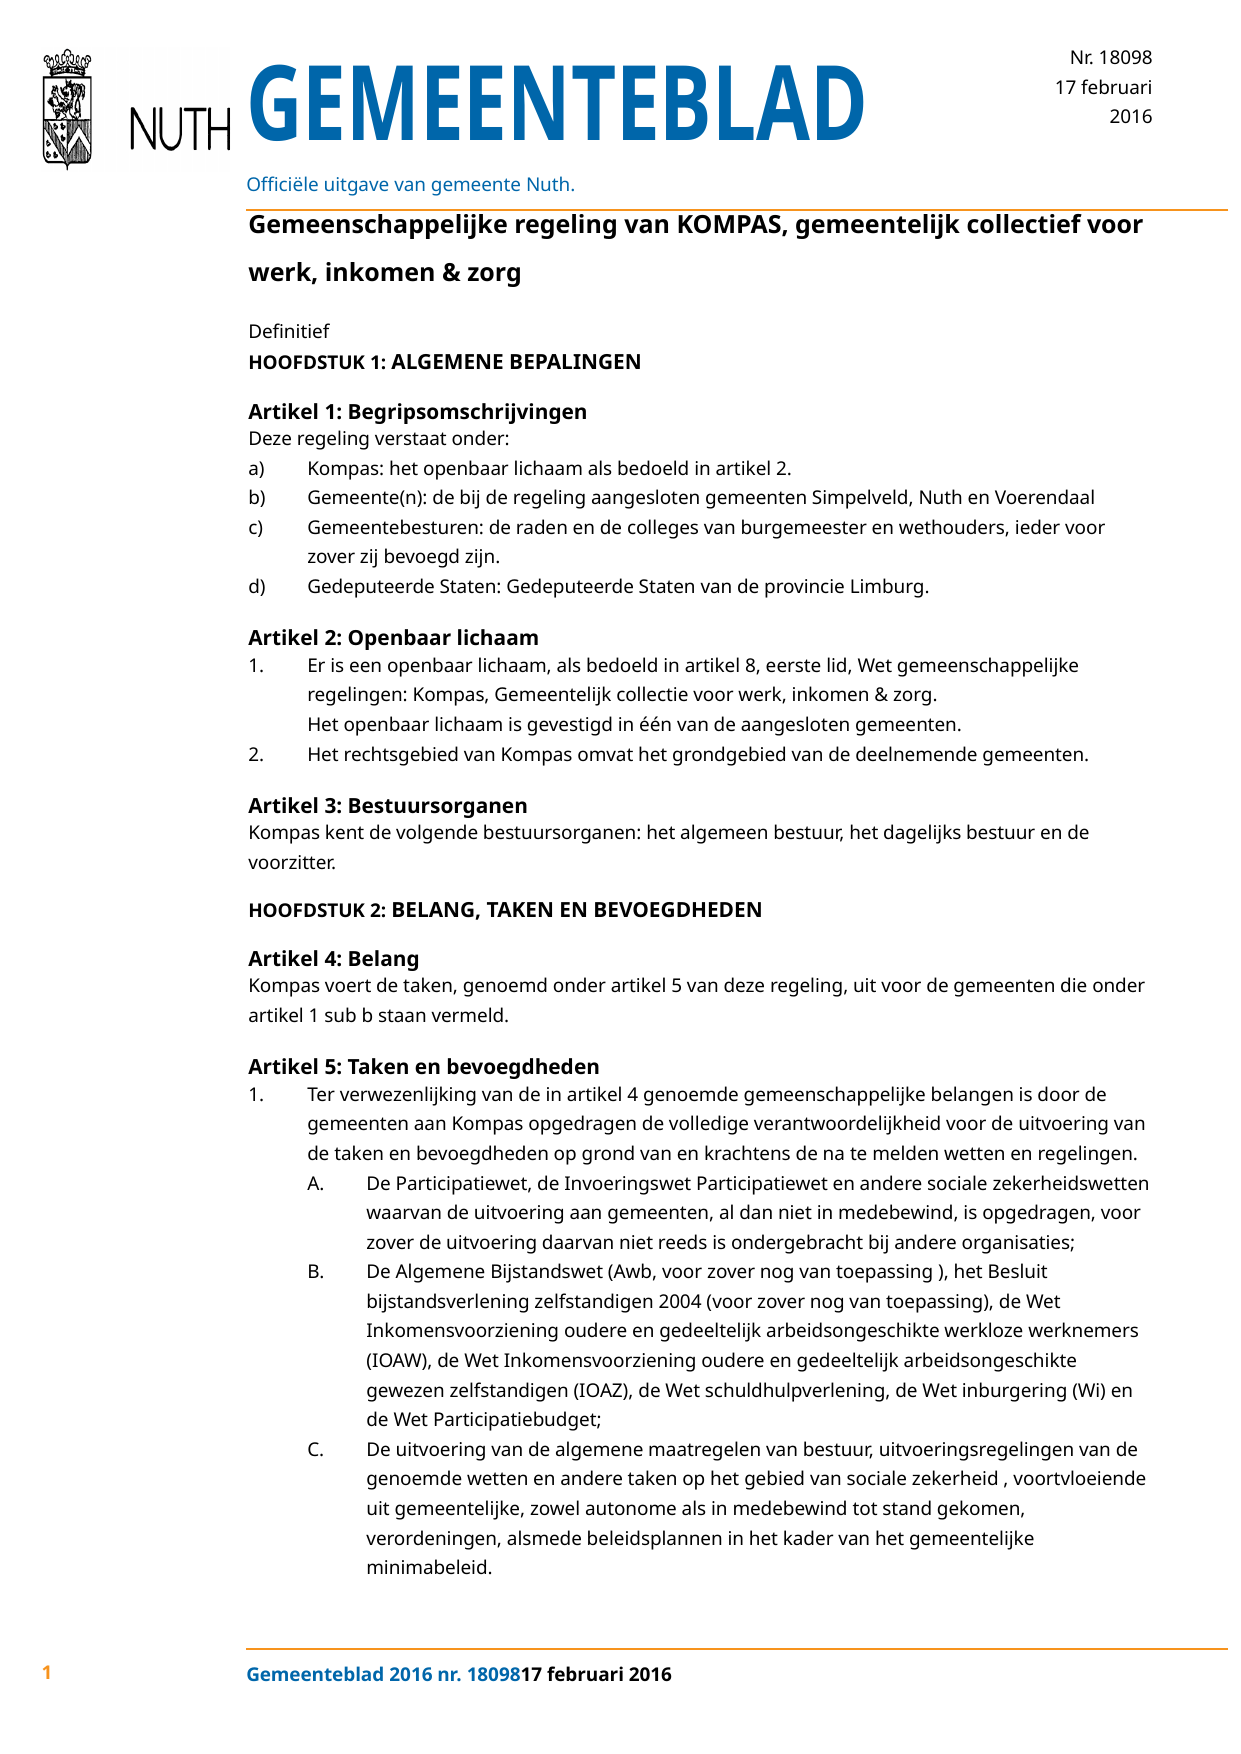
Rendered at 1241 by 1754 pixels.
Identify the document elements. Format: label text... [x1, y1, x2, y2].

text Kompas kent de volgende bestuursorganen: het algemeen bestuur, het dagelijks bestuur en de voorzitter. [248, 819, 1152, 875]
text HOOFDSTUK 1: ALGEMENE BEPALINGEN [248, 347, 1152, 376]
text Gemeenschappelijke regeling van KOMPAS, gemeentelijk collectief voor werk, inkomen & zorg [248, 211, 1152, 288]
list De Participatiewet, de Invoeringswet Participatiewet en andere sociale zekerheidswetten waarvan de uitvoering aan gemeenten, al dan niet in medebewind, is opgedragen, voor zover de uitvoering daarvan niet reeds is ondergebracht bij andere organisaties; [307, 1170, 1152, 1254]
list De Algemene Bijstandswet (Awb, voor zover nog van toepassing ), het Besluit bijstandsverlening zelfstandigen 2004 (voor zover nog van toepassing), de Wet Inkomensvoorziening oudere en gedeeltelijk arbeidsongeschikte werkloze werknemers (IOAW), de Wet Inkomensvoorziening oudere en gedeeltelijk arbeidsongeschikte gewezen zelfstandigen (IOAZ), de Wet schuldhulpverlening, de Wet inburgering (Wi) en de Wet Participatiebudget; [307, 1258, 1152, 1432]
list Er is een openbaar lichaam, als bedoeld in artikel 8, eerste lid, Wet gemeenschappelijke regelingen: Kompas, Gemeentelijk collectie voor werk, inkomen & zorg. [248, 652, 1152, 707]
text Artikel 3: Bestuursorganen [248, 791, 1152, 819]
text Kompas voert de taken, genoemd onder artikel 5 van deze regeling, uit voor de gemeenten die onder artikel 1 sub b staan vermeld. [248, 972, 1152, 1028]
text Deze regeling verstaat onder: [248, 425, 1152, 451]
text HOOFDSTUK 2: BELANG, TAKEN EN BEVOEGDHEDEN [248, 895, 1152, 923]
list Kompas: het openbaar lichaam als bedoeld in artikel 2. [248, 455, 1152, 481]
picture [41, 47, 231, 172]
list Gedeputeerde Staten: Gedeputeerde Staten van de provincie Limburg. [248, 573, 1152, 599]
text Artikel 5: Taken en bevoegdheden [248, 1052, 1152, 1081]
list Het rechtsgebied van Kompas omvat het grondgebied van de deelnemende gemeenten. [248, 741, 1152, 766]
list De uitvoering van de algemene maatregelen van bestuur, uitvoeringsregelingen van de genoemde wetten en andere taken op het gebied van sociale zekerheid , voortvloeiende uit gemeentelijke, zowel autonome als in medebewind tot stand gekomen, verordeningen, alsmede beleidsplannen in het kader van het gemeentelijke minimabeleid. [307, 1436, 1152, 1580]
text Artikel 4: Belang [248, 944, 1152, 972]
text Definitief [248, 318, 1152, 344]
list Ter verwezenlijking van de in artikel 4 genoemde gemeenschappelijke belangen is door de gemeenten aan Kompas opgedragen de volledige verantwoordelijkheid voor de uitvoering van de taken en bevoegdheden op grond van en krachtens de na te melden wetten en regelingen. [248, 1081, 1152, 1166]
list Het openbaar lichaam is gevestigd in één van de aangesloten gemeenten. [248, 711, 1152, 737]
text Artikel 2: Openbaar lichaam [248, 623, 1152, 652]
text Artikel 1: Begripsomschrijvingen [248, 397, 1152, 425]
list Gemeentebesturen: de raden en de colleges van burgemeester en wethouders, ieder voor zover zij bevoegd zijn. [248, 514, 1152, 569]
list Gemeente(n): de bij de regeling aangesloten gemeenten Simpelveld, Nuth en Voerendaal [248, 484, 1152, 510]
